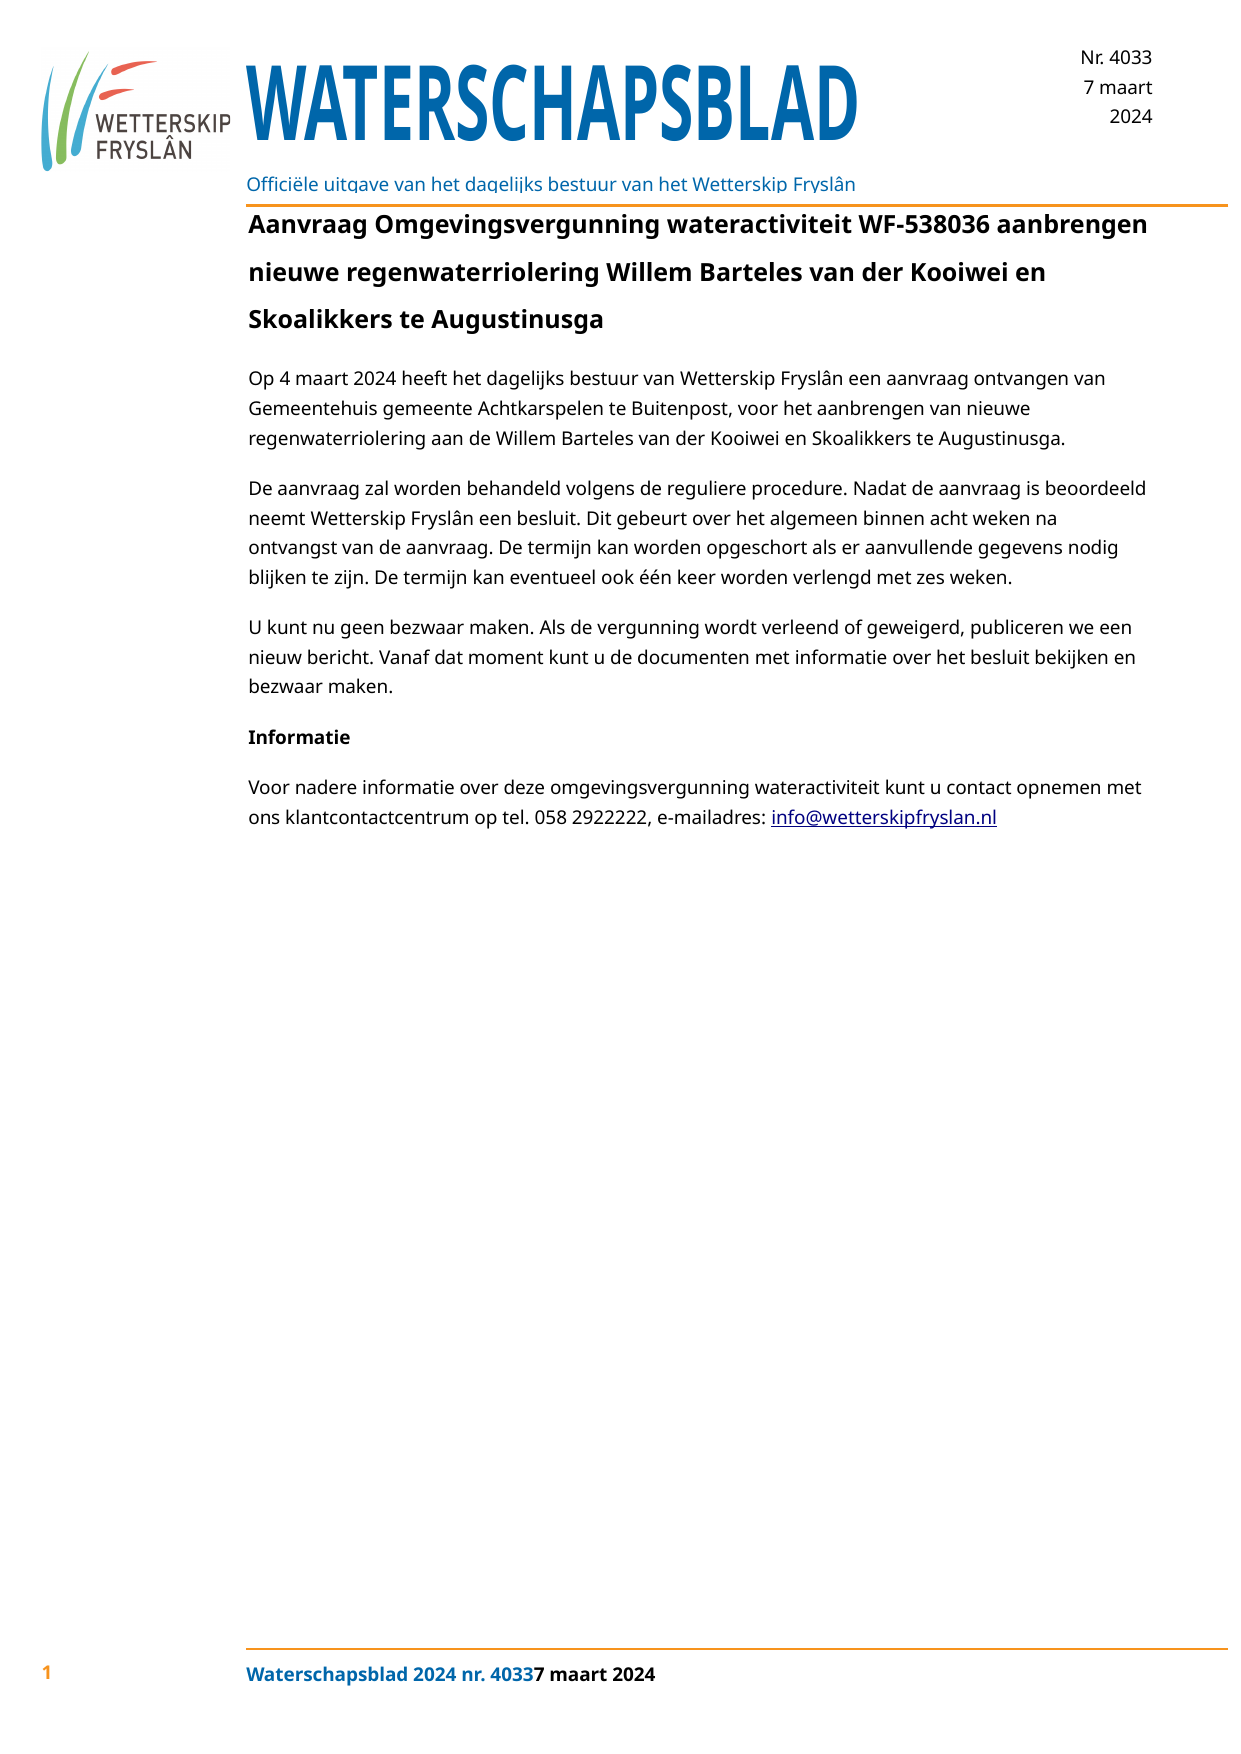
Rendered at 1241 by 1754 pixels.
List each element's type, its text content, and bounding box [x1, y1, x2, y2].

text Informatie [248, 724, 1152, 749]
text Op 4 maart 2024 heeft het dagelijks bestuur van Wetterskip Fryslân een aanvraag ontvangen van Gemeentehuis gemeente Achtkarspelen te Buitenpost, voor het aanbrengen van nieuwe regenwaterriolering aan de Willem Barteles van der Kooiwei en Skoalikkers te Augustinusga. [248, 366, 1152, 450]
text Aanvraag Omgevingsvergunning wateractiviteit WF-538036 aanbrengen nieuwe regenwaterriolering Willem Barteles van der Kooiwei en Skoalikkers te Augustinusga [248, 207, 1152, 336]
picture [41, 47, 231, 172]
text U kunt nu geen bezwaar maken. Als de vergunning wordt verleend of geweigerd, publiceren we een nieuw bericht. Vanaf dat moment kunt u de documenten met informatie over het besluit bekijken en bezwaar maken. [248, 614, 1152, 699]
text De aanvraag zal worden behandeld volgens de reguliere procedure. Nadat de aanvraag is beoordeeld neemt Wetterskip Fryslân een besluit. Dit gebeurt over het algemeen binnen acht weken na ontvangst van de aanvraag. De termijn kan worden opgeschort als er aanvullende gegevens nodig blijken te zijn. De termijn kan eventueel ook één keer worden verlengd met zes weken. [248, 475, 1152, 589]
text Voor nadere informatie over deze omgevingsvergunning wateractiviteit kunt u contact opnemen met ons klantcontactcentrum op tel. 058 2922222, e-mailadres: info@wetterskipfryslan.nl [248, 774, 1152, 829]
